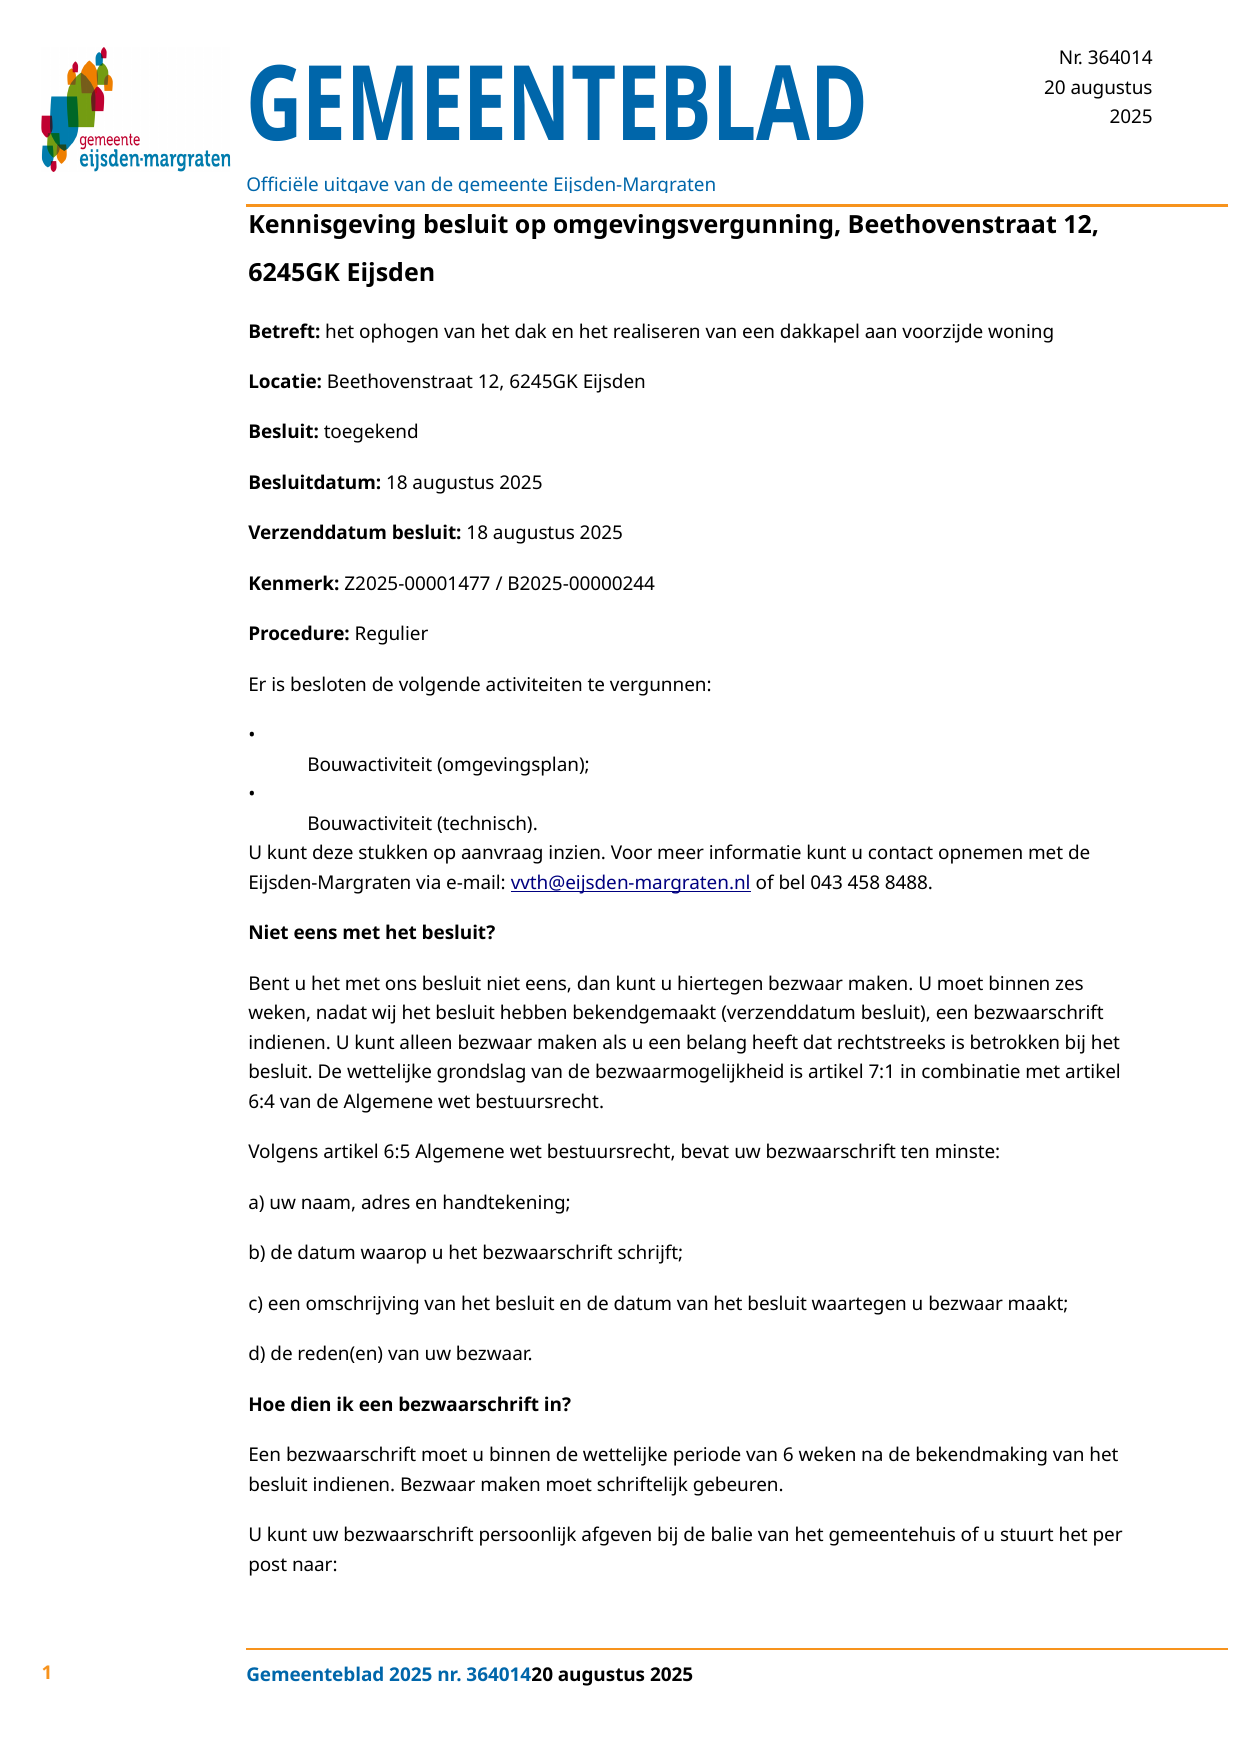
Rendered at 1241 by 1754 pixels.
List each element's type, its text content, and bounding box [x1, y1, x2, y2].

text Procedure: Regulier [248, 620, 1152, 646]
text Niet eens met het besluit? [248, 919, 1152, 945]
text Betreft: het ophogen van het dak en het realiseren van een dakkapel aan voorzijde woning [248, 318, 1152, 344]
text Er is besloten de volgende activiteiten te vergunnen: [248, 671, 1152, 697]
text Bent u het met ons besluit niet eens, dan kunt u hiertegen bezwaar maken. U moet binnen zes weken, nadat wij het besluit hebben bekendgemaakt (verzenddatum besluit), een bezwaarschrift indienen. U kunt alleen bezwaar maken als u een belang heeft dat rechtstreeks is betrokken bij het besluit. De wettelijke grondslag van de bezwaarmogelijkheid is artikel 7:1 in combinatie met artikel 6:4 van de Algemene wet bestuursrecht. [248, 970, 1152, 1114]
text b) de datum waarop u het bezwaarschrift schrijft; [248, 1239, 1152, 1265]
list Bouwactiviteit (technisch). [248, 810, 1152, 836]
text U kunt deze stukken op aanvraag inzien. Voor meer informatie kunt u contact opnemen met de Eijsden-Margraten via e-mail: vvth@eijsden-margraten.nl of bel 043 458 8488. [248, 839, 1152, 895]
list Bouwactiviteit (omgevingsplan); [248, 751, 1152, 777]
picture [41, 47, 231, 172]
text Een bezwaarschrift moet u binnen de wettelijke periode van 6 weken na de bekendmaking van het besluit indienen. Bezwaar maken moet schriftelijk gebeuren. [248, 1441, 1152, 1497]
text Verzenddatum besluit: 18 augustus 2025 [248, 519, 1152, 545]
text d) de reden(en) van uw bezwaar. [248, 1340, 1152, 1366]
text a) uw naam, adres en handtekening; [248, 1189, 1152, 1215]
text Besluitdatum: 18 augustus 2025 [248, 469, 1152, 495]
text c) een omschrijving van het besluit en de datum van het besluit waartegen u bezwaar maakt; [248, 1290, 1152, 1316]
text Besluit: toegekend [248, 419, 1152, 444]
text Volgens artikel 6:5 Algemene wet bestuursrecht, bevat uw bezwaarschrift ten minste: [248, 1139, 1152, 1164]
text Locatie: Beethovenstraat 12, 6245GK Eijsden [248, 368, 1152, 394]
text Kenmerk: Z2025-00001477 / B2025-00000244 [248, 570, 1152, 596]
text Hoe dien ik een bezwaarschrift in? [248, 1391, 1152, 1417]
text Kennisgeving besluit op omgevingsvergunning, Beethovenstraat 12, 6245GK Eijsden [248, 207, 1152, 288]
text U kunt uw bezwaarschrift persoonlijk afgeven bij de balie van het gemeentehuis of u stuurt het per post naar: [248, 1521, 1152, 1577]
